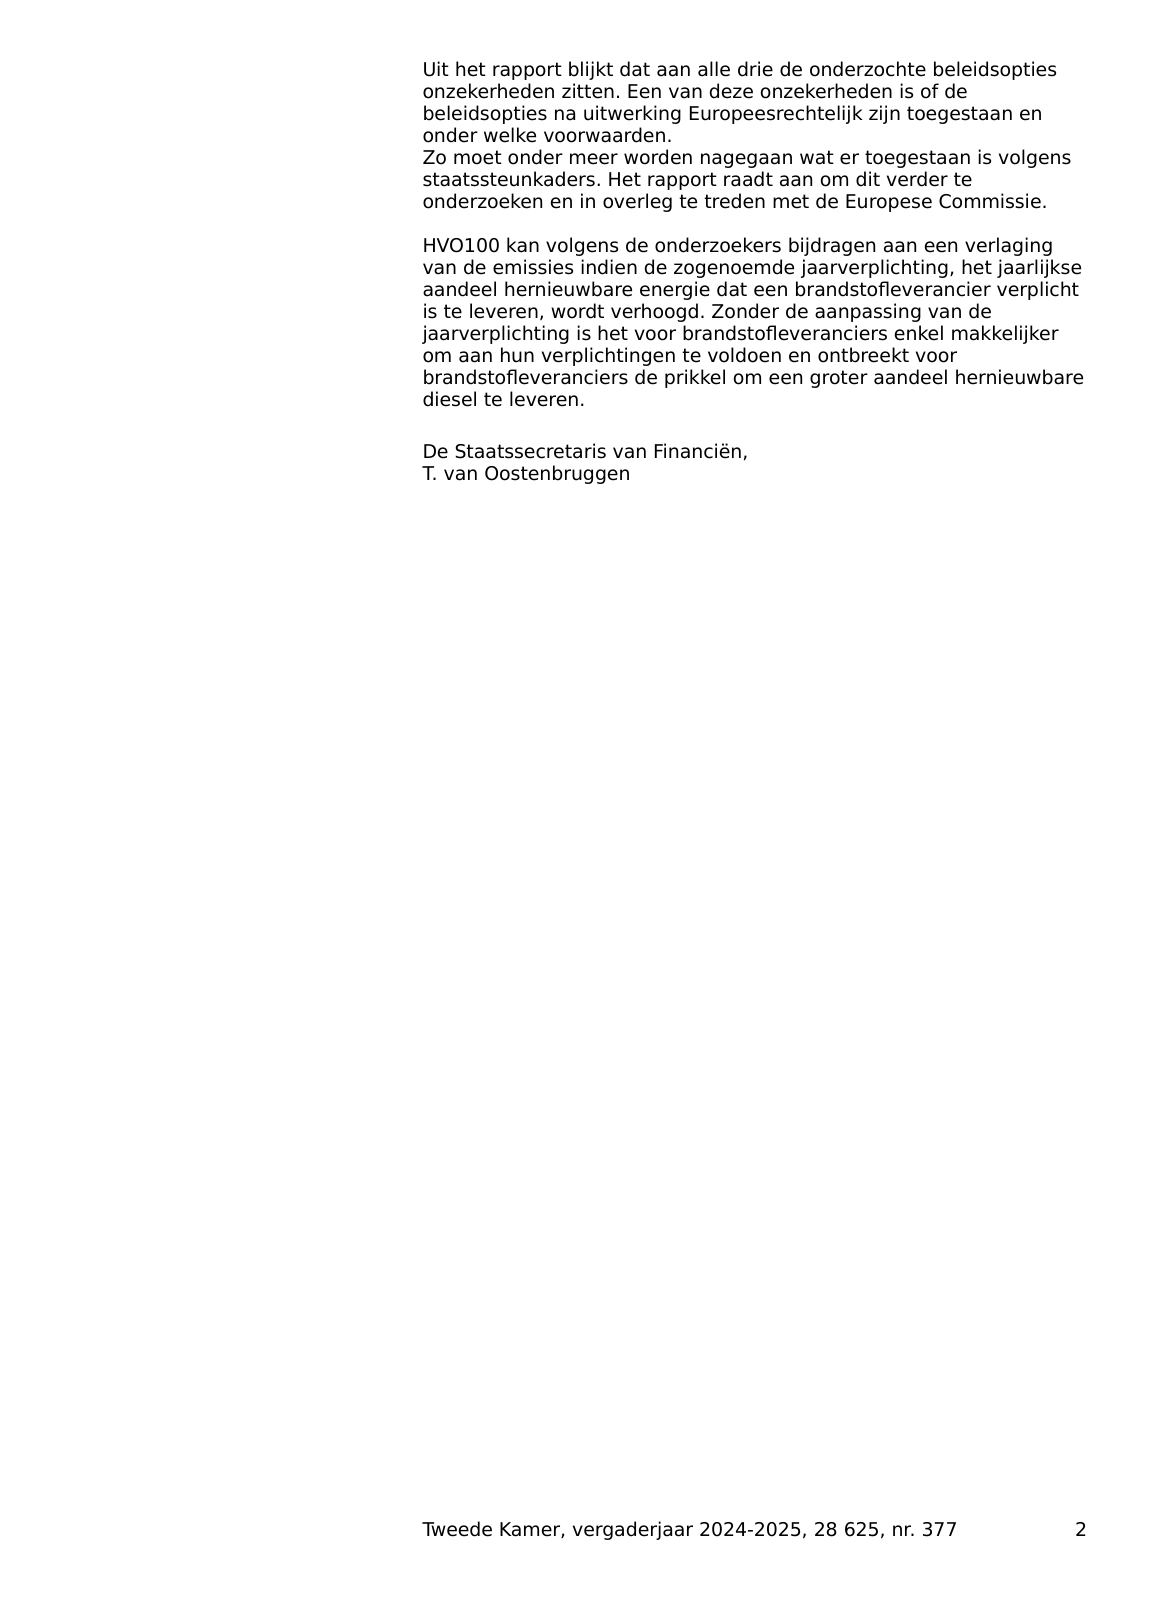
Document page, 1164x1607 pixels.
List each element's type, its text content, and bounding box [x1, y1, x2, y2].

text HVO100 kan volgens de onderzoekers bijdragen aan een verlaging van de emissies indien de zogenoemde jaarverplichting, het jaarlijkse aandeel hernieuwbare energie dat een brandstofleverancier verplicht is te leveren, wordt verhoogd. Zonder de aanpassing van de jaarverplichting is het voor brandstofleveranciers enkel makkelijker om aan hun verplichtingen te voldoen en ontbreekt voor brandstofleveranciers de prikkel om een groter aandeel hernieuwbare diesel te leveren. [422, 235, 1087, 411]
text De Staatssecretaris van Financiën, T. van Oostenbruggen [422, 441, 1087, 485]
text Zo moet onder meer worden nagegaan wat er toegestaan is volgens staatssteunkaders. Het rapport raadt aan om dit verder te onderzoeken en in overleg te treden met de Europese Commissie. [422, 147, 1087, 213]
text Uit het rapport blijkt dat aan alle drie de onderzochte beleidsopties onzekerheden zitten. Een van deze onzekerheden is of de beleidsopties na uitwerking Europeesrechtelijk zijn toegestaan en onder welke voorwaarden. [422, 59, 1087, 147]
